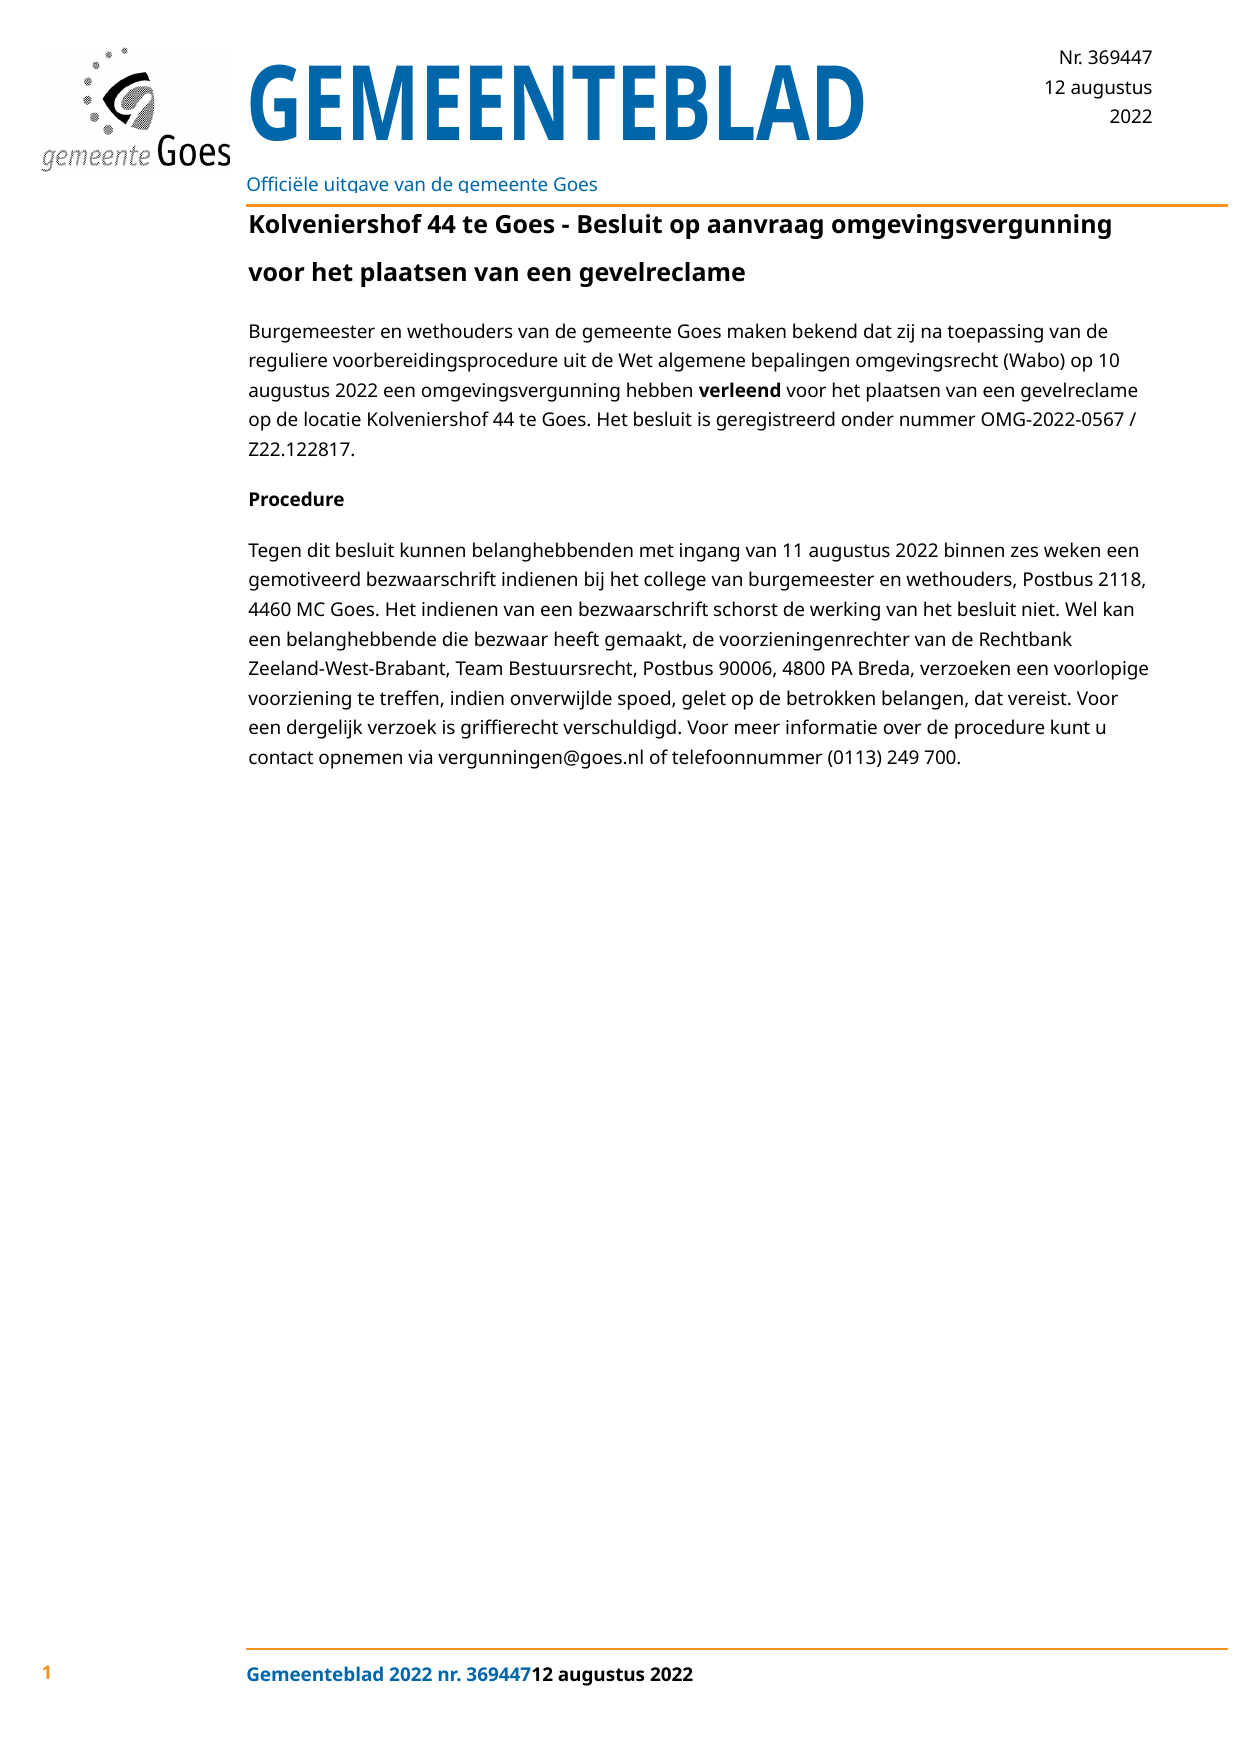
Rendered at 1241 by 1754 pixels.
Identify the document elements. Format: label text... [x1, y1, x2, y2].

text Procedure [248, 487, 1152, 512]
text Tegen dit besluit kunnen belanghebbenden met ingang van 11 augustus 2022 binnen zes weken een gemotiveerd bezwaarschrift indienen bij het college van burgemeester en wethouders, Postbus 2118, 4460 MC Goes. Het indienen van een bezwaarschrift schorst de werking van het besluit niet. Wel kan een belanghebbende die bezwaar heeft gemaakt, de voorzieningenrechter van de Rechtbank Zeeland-West-Brabant, Team Bestuursrecht, Postbus 90006, 4800 PA Breda, verzoeken een voorlopige voorziening te treffen, indien onverwijlde spoed, gelet op de betrokken belangen, dat vereist. Voor een dergelijk verzoek is griffierecht verschuldigd. Voor meer informatie over de procedure kunt u contact opnemen via vergunningen@goes.nl of telefoonnummer (0113) 249 700. [248, 537, 1152, 770]
text Kolveniershof 44 te Goes - Besluit op aanvraag omgevingsvergunning voor het plaatsen van een gevelreclame [248, 207, 1152, 288]
text Burgemeester en wethouders van de gemeente Goes maken bekend dat zij na toepassing van de reguliere voorbereidingsprocedure uit de Wet algemene bepalingen omgevingsrecht (Wabo) op 10 augustus 2022 een omgevingsvergunning hebben verleend voor het plaatsen van een gevelreclame op de locatie Kolveniershof 44 te Goes. Het besluit is geregistreerd onder nummer OMG-2022-0567 / Z22.122817. [248, 318, 1152, 462]
picture [41, 47, 231, 172]
